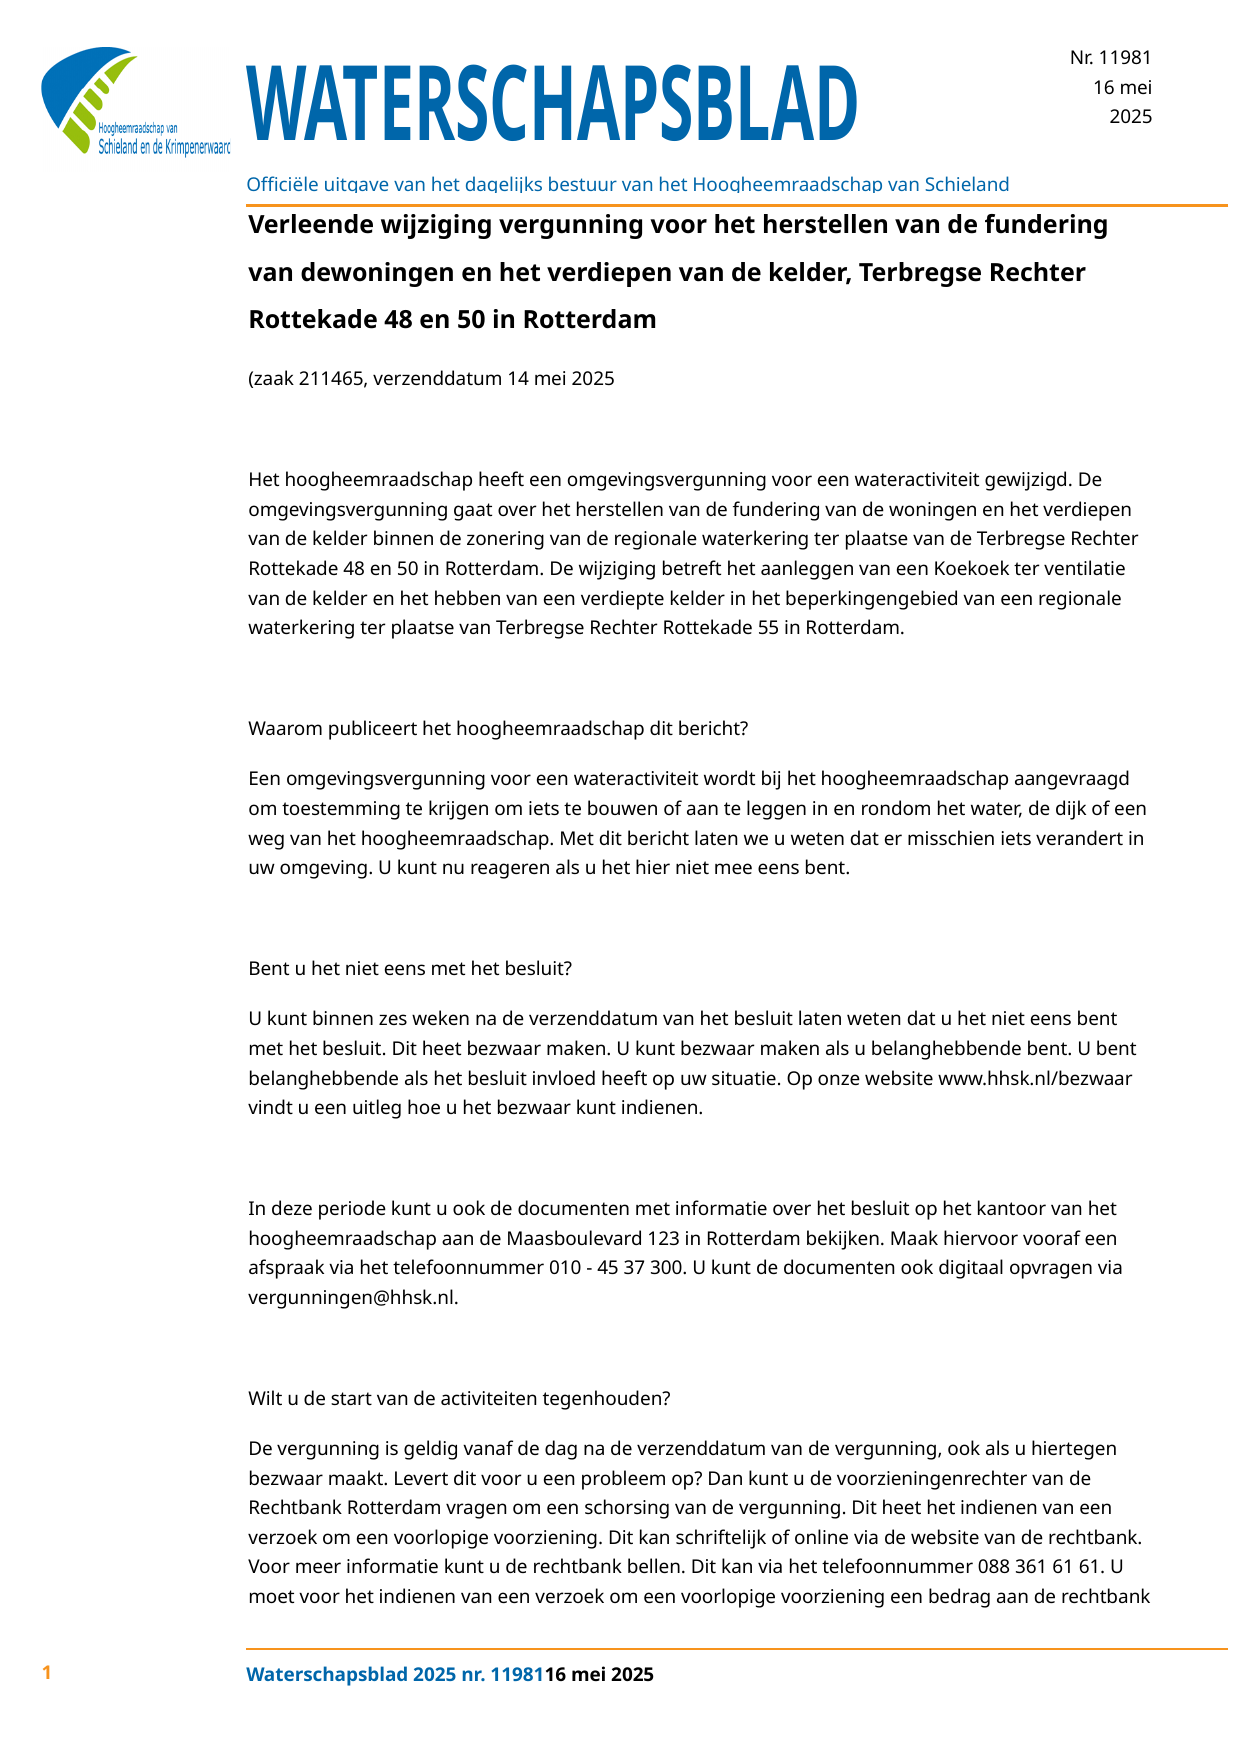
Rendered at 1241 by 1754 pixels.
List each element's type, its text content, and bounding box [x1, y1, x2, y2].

text Wilt u de start van de activiteiten tegenhouden? [248, 1385, 1152, 1410]
text In deze periode kunt u ook de documenten met informatie over het besluit op het kantoor van het hoogheemraadschap aan de Maasboulevard 123 in Rotterdam bekijken. Maak hiervoor vooraf een afspraak via het telefoonnummer 010 - 45 37 300. U kunt de documenten ook digitaal opvragen via vergunningen@hhsk.nl. [248, 1195, 1152, 1309]
picture [41, 47, 231, 172]
text Het hoogheemraadschap heeft een omgevingsvergunning voor een wateractiviteit gewijzigd. De omgevingsvergunning gaat over het herstellen van de fundering van de woningen en het verdiepen van de kelder binnen de zonering van de regionale waterkering ter plaatse van de Terbregse Rechter Rottekade 48 en 50 in Rotterdam. De wijziging betreft het aanleggen van een Koekoek ter ventilatie van de kelder en het hebben van een verdiepte kelder in het beperkingengebied van een regionale waterkering ter plaatse van Terbregse Rechter Rottekade 55 in Rotterdam. [248, 466, 1152, 640]
text De vergunning is geldig vanaf de dag na de verzenddatum van de vergunning, ook als u hiertegen bezwaar maakt. Levert dit voor u een probleem op? Dan kunt u de voorzieningenrechter van de Rechtbank Rotterdam vragen om een schorsing van de vergunning. Dit heet het indienen van een verzoek om een voorlopige voorziening. Dit kan schriftelijk of online via de website van de rechtbank. Voor meer informatie kunt u de rechtbank bellen. Dit kan via het telefoonnummer 088 361 61 61. U moet voor het indienen van een verzoek om een voorlopige voorziening een bedrag aan de rechtbank [248, 1435, 1152, 1609]
text Een omgevingsvergunning voor een wateractiviteit wordt bij het hoogheemraadschap aangevraagd om toestemming te krijgen om iets te bouwen of aan te leggen in en rondom het water, de dijk of een weg van het hoogheemraadschap. Met dit bericht laten we u weten dat er misschien iets verandert in uw omgeving. U kunt nu reageren als u het hier niet mee eens bent. [248, 766, 1152, 880]
text (zaak 211465, verzenddatum 14 mei 2025 [248, 366, 1152, 391]
text Waarom publiceert het hoogheemraadschap dit bericht? [248, 715, 1152, 741]
text U kunt binnen zes weken na de verzenddatum van het besluit laten weten dat u het niet eens bent met het besluit. Dit heet bezwaar maken. U kunt bezwaar maken als u belanghebbende bent. U bent belanghebbende als het besluit invloed heeft op uw situatie. Op onze website www.hhsk.nl/bezwaar vindt u een uitleg hoe u het bezwaar kunt indienen. [248, 1006, 1152, 1120]
text Verleende wijziging vergunning voor het herstellen van de fundering van dewoningen en het verdiepen van de kelder, Terbregse Rechter Rottekade 48 en 50 in Rotterdam [248, 207, 1152, 336]
text Bent u het niet eens met het besluit? [248, 955, 1152, 981]
